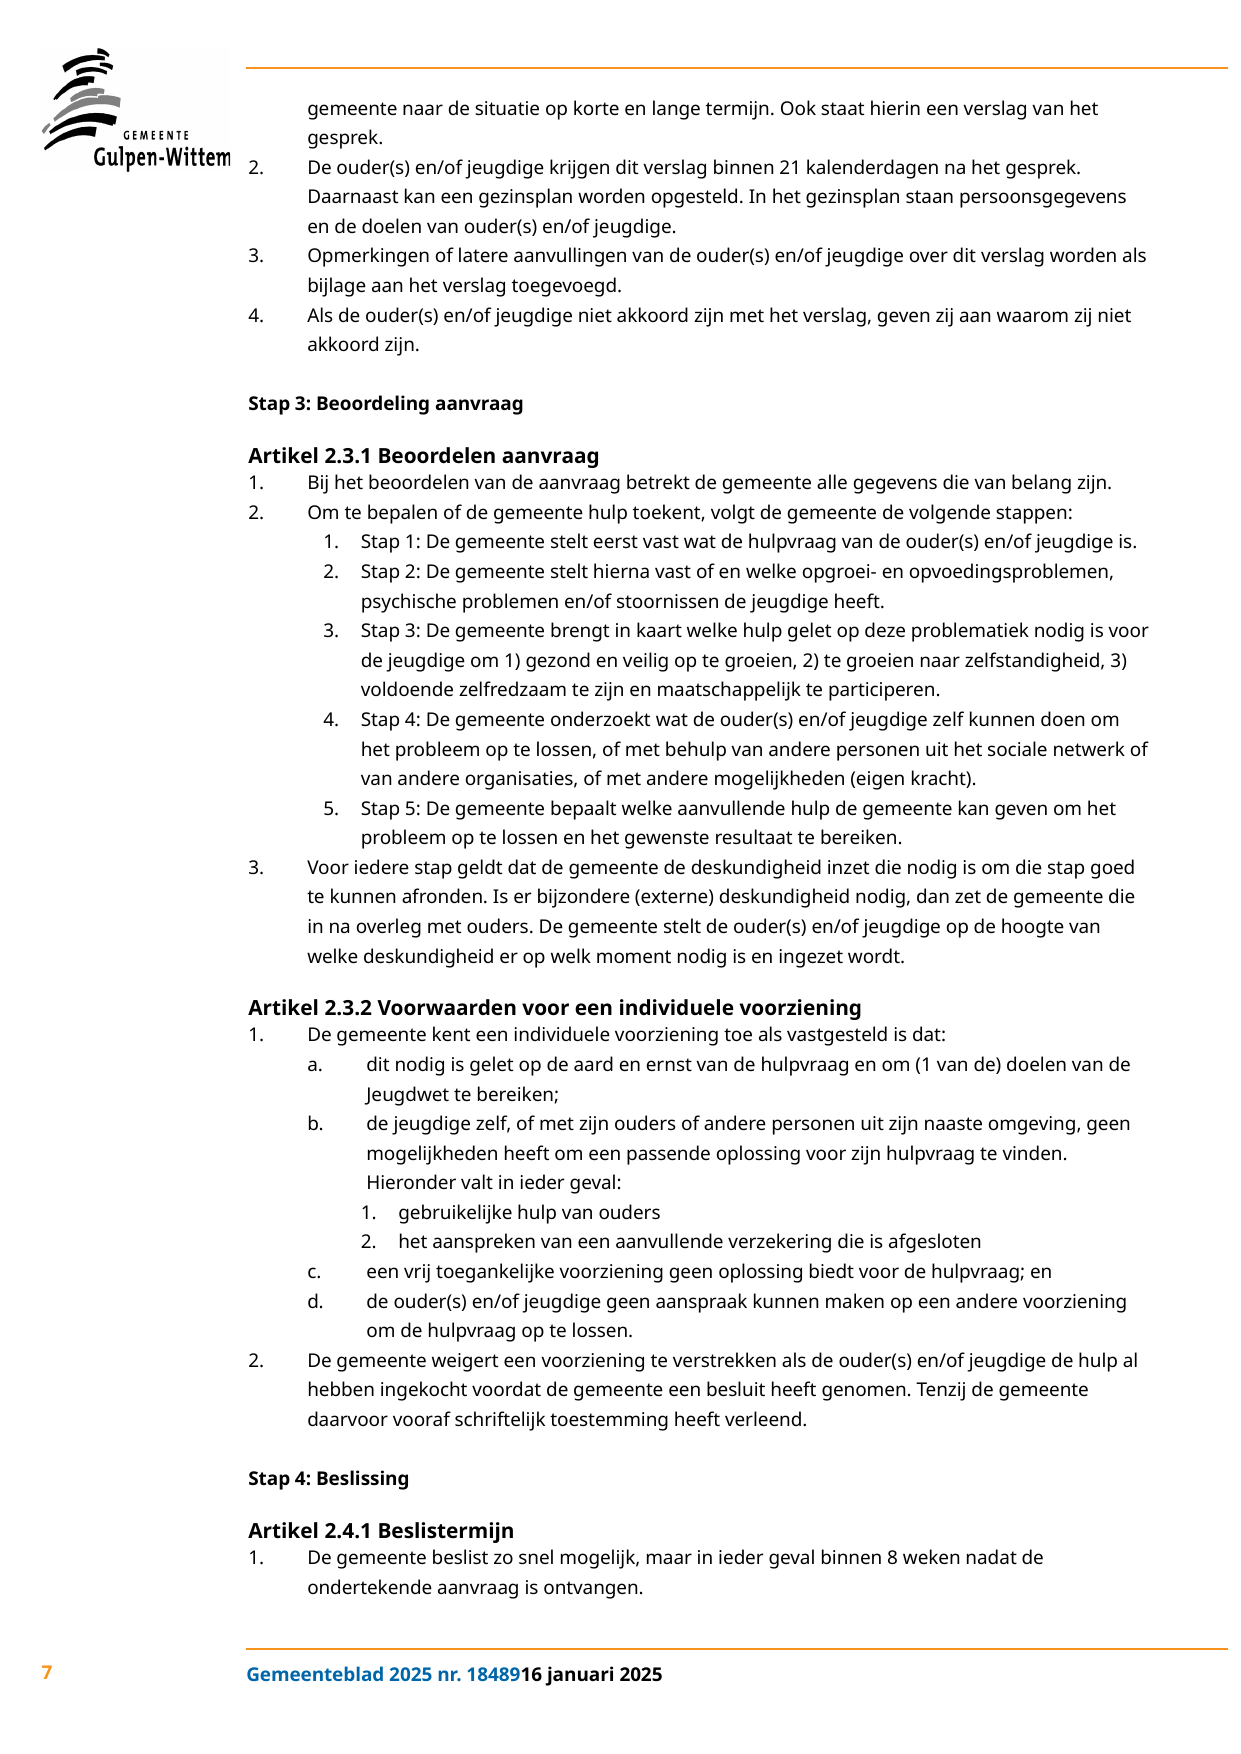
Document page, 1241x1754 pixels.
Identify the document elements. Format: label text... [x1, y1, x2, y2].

list de ouder(s) en/of jeugdige geen aanspraak kunnen maken op een andere voorziening om de hulpvraag op te lossen. [307, 1288, 1152, 1343]
list Stap 3: De gemeente brengt in kaart welke hulp gelet op deze problematiek nodig is voor de jeugdige om 1) gezond en veilig op te groeien, 2) te groeien naar zelfstandigheid, 3) voldoende zelfredzaam te zijn en maatschappelijk te participeren. [323, 617, 1152, 702]
list de jeugdige zelf, of met zijn ouders of andere personen uit zijn naaste omgeving, geen mogelijkheden heeft om een passende oplossing voor zijn hulpvraag te vinden. Hieronder valt in ieder geval: [307, 1110, 1152, 1195]
list dit nodig is gelet op de aard en ernst van de hulpvraag en om (1 van de) doelen van de Jeugdwet te bereiken; [307, 1051, 1152, 1107]
list gebruikelijke hulp van ouders [361, 1199, 1152, 1225]
list De gemeente beslist zo snel mogelijk, maar in ieder geval binnen 8 weken nadat de ondertekende aanvraag is ontvangen. [248, 1544, 1152, 1599]
list gemeente naar de situatie op korte en lange termijn. Ook staat hierin een verslag van het gesprek. [248, 95, 1152, 150]
picture [41, 47, 231, 172]
text Stap 3: Beoordeling aanvraag [248, 391, 1152, 416]
list De gemeente kent een individuele voorziening toe als vastgesteld is dat: [248, 1022, 1152, 1047]
list Stap 5: De gemeente bepaalt welke aanvullende hulp de gemeente kan geven om het probleem op te lossen en het gewenste resultaat te bereiken. [323, 795, 1152, 850]
text Artikel 2.3.2 Voorwaarden voor een individuele voorziening [248, 993, 1152, 1022]
list Stap 2: De gemeente stelt hierna vast of en welke opgroei- en opvoedingsproblemen, psychische problemen en/of stoornissen de jeugdige heeft. [323, 558, 1152, 613]
text Stap 4: Beslissing [248, 1465, 1152, 1491]
list Om te bepalen of de gemeente hulp toekent, volgt de gemeente de volgende stappen: [248, 499, 1152, 525]
list De ouder(s) en/of jeugdige krijgen dit verslag binnen 21 kalenderdagen na het gesprek. Daarnaast kan een gezinsplan worden opgesteld. In het gezinsplan staan persoonsgegevens en de doelen van ouder(s) en/of jeugdige. [248, 154, 1152, 239]
list De gemeente weigert een voorziening te verstrekken als de ouder(s) en/of jeugdige de hulp al hebben ingekocht voordat de gemeente een besluit heeft genomen. Tenzij de gemeente daarvoor vooraf schriftelijk toestemming heeft verleend. [248, 1347, 1152, 1432]
list Opmerkingen of latere aanvullingen van de ouder(s) en/of jeugdige over dit verslag worden als bijlage aan het verslag toegevoegd. [248, 243, 1152, 298]
list Stap 1: De gemeente stelt eerst vast wat de hulpvraag van de ouder(s) en/of jeugdige is. [323, 529, 1152, 554]
list een vrij toegankelijke voorziening geen oplossing biedt voor de hulpvraag; en [307, 1258, 1152, 1284]
list Als de ouder(s) en/of jeugdige niet akkoord zijn met het verslag, geven zij aan waarom zij niet akkoord zijn. [248, 302, 1152, 357]
list het aanspreken van een aanvullende verzekering die is afgesloten [361, 1229, 1152, 1254]
list Stap 4: De gemeente onderzoekt wat de ouder(s) en/of jeugdige zelf kunnen doen om het probleem op te lossen, of met behulp van andere personen uit het sociale netwerk of van andere organisaties, of met andere mogelijkheden (eigen kracht). [323, 706, 1152, 791]
text Artikel 2.4.1 Beslistermijn [248, 1516, 1152, 1544]
list Voor iedere stap geldt dat de gemeente de deskundigheid inzet die nodig is om die stap goed te kunnen afronden. Is er bijzondere (externe) deskundigheid nodig, dan zet de gemeente die in na overleg met ouders. De gemeente stelt de ouder(s) en/of jeugdige op de hoogte van welke deskundigheid er op welk moment nodig is en ingezet wordt. [248, 854, 1152, 968]
list Bij het beoordelen van de aanvraag betrekt de gemeente alle gegevens die van belang zijn. [248, 469, 1152, 495]
text Artikel 2.3.1 Beoordelen aanvraag [248, 441, 1152, 469]
